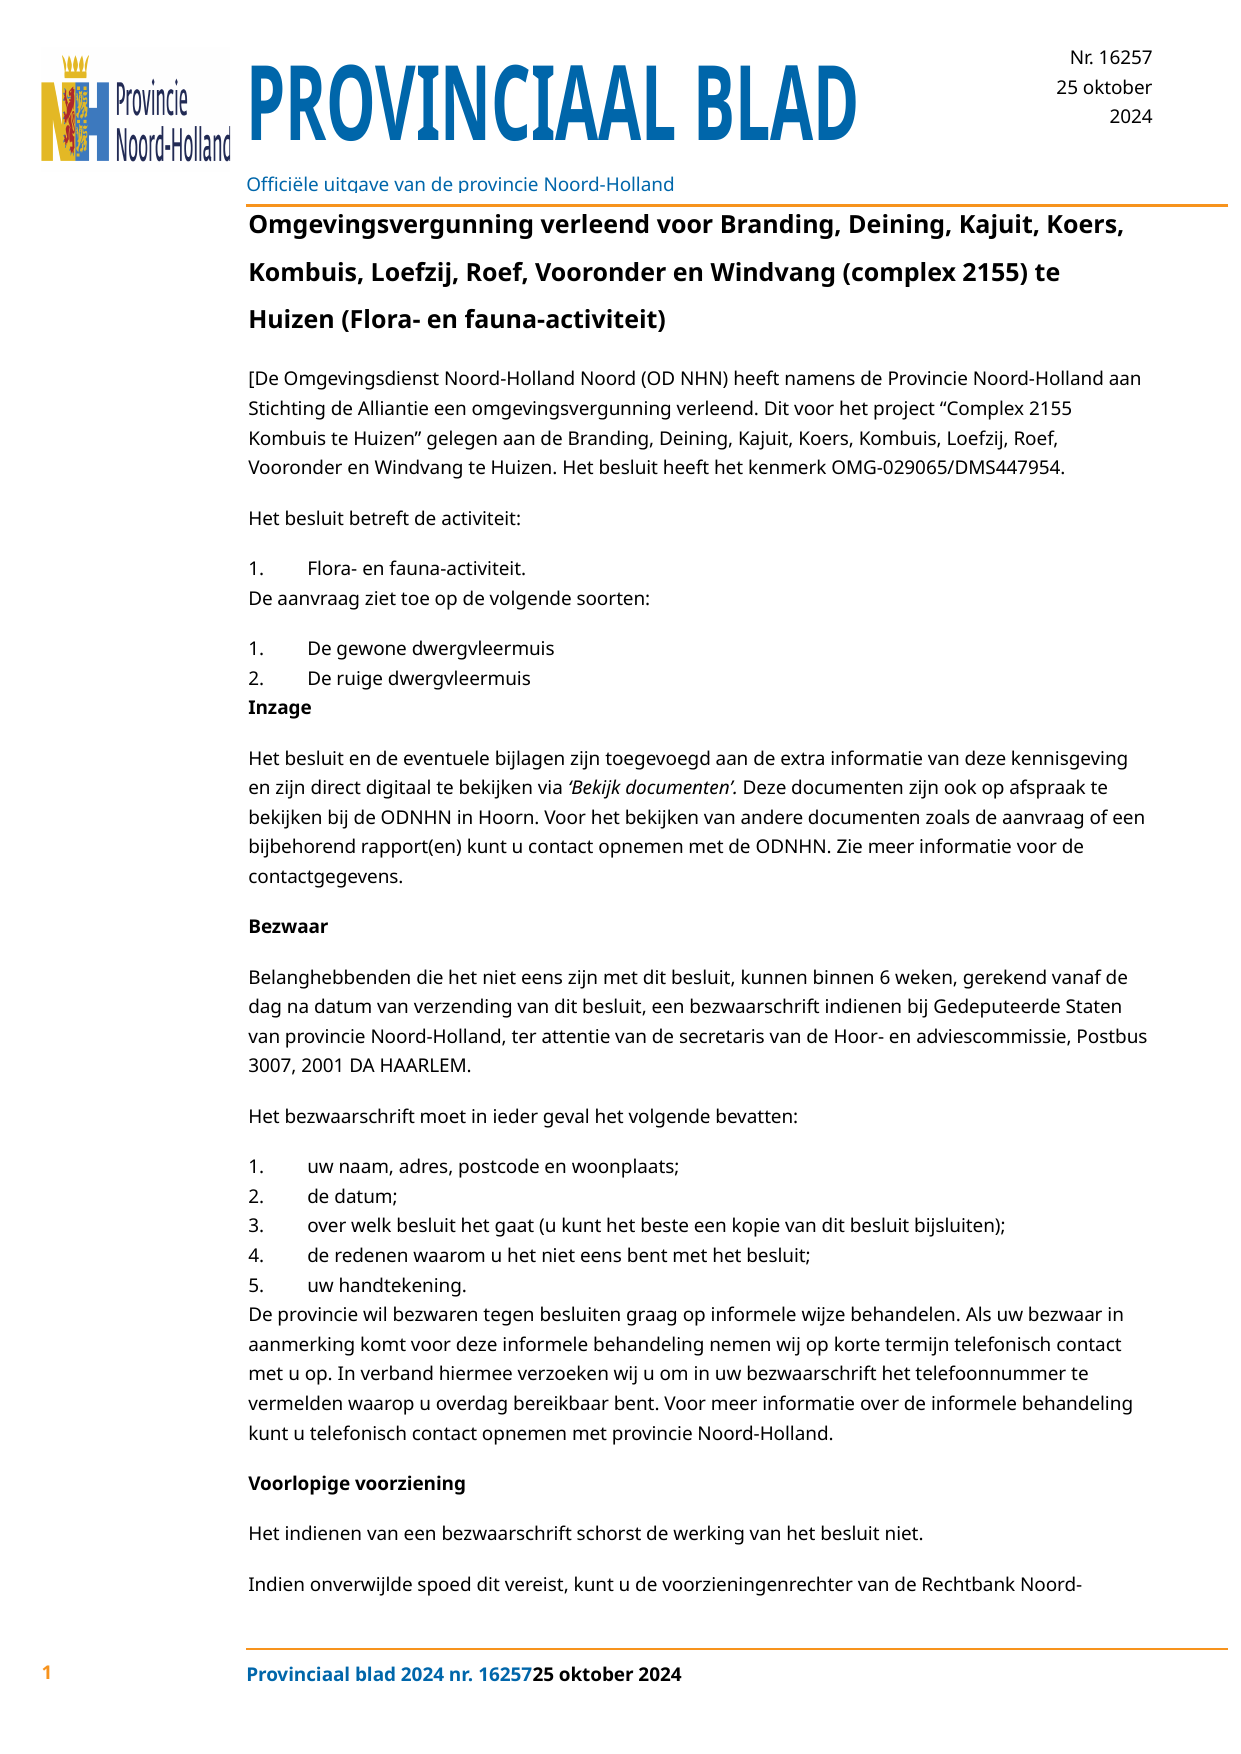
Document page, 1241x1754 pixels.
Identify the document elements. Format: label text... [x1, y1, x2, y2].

list uw handtekening. [248, 1272, 1152, 1297]
text De aanvraag ziet toe op de volgende soorten: [248, 585, 1152, 610]
list Flora- en fauna-activiteit. [248, 555, 1152, 581]
text Het besluit betreft de activiteit: [248, 505, 1152, 530]
text Het besluit en de eventuele bijlagen zijn toegevoegd aan de extra informatie van deze kennisgeving en zijn direct digitaal te bekijken via ‘Bekijk documenten’. Deze documenten zijn ook op afspraak te bekijken bij de ODNHN in Hoorn. Voor het bekijken van andere documenten zoals de aanvraag of een bijbehorend rapport(en) kunt u contact opnemen met de ODNHN. Zie meer informatie voor de contactgegevens. [248, 745, 1152, 889]
text Voorlopige voorziening [248, 1470, 1152, 1496]
list de redenen waarom u het niet eens bent met het besluit; [248, 1242, 1152, 1268]
text Belanghebbenden die het niet eens zijn met dit besluit, kunnen binnen 6 weken, gerekend vanaf de dag na datum van verzending van dit besluit, een bezwaarschrift indienen bij Gedeputeerde Staten van provincie Noord-Holland, ter attentie van de secretaris van de Hoor- en adviescommissie, Postbus 3007, 2001 DA HAARLEM. [248, 964, 1152, 1078]
list uw naam, adres, postcode en woonplaats; [248, 1153, 1152, 1179]
list de datum; [248, 1183, 1152, 1209]
text Bezwaar [248, 913, 1152, 939]
text [De Omgevingsdienst Noord-Holland Noord (OD NHN) heeft namens de Provincie Noord-Holland aan Stichting de Alliantie een omgevingsvergunning verleend. Dit voor het project “Complex 2155 Kombuis te Huizen” gelegen aan de Branding, Deining, Kajuit, Koers, Kombuis, Loefzij, Roef, Vooronder en Windvang te Huizen. Het besluit heeft het kenmerk OMG-029065/DMS447954. [248, 366, 1152, 480]
text Het bezwaarschrift moet in ieder geval het volgende bevatten: [248, 1103, 1152, 1129]
text De provincie wil bezwaren tegen besluiten graag op informele wijze behandelen. Als uw bezwaar in aanmerking komt voor deze informele behandeling nemen wij op korte termijn telefonisch contact met u op. In verband hiermee verzoeken wij u om in uw bezwaarschrift het telefoonnummer te vermelden waarop u overdag bereikbaar bent. Voor meer informatie over de informele behandeling kunt u telefonisch contact opnemen met provincie Noord-Holland. [248, 1301, 1152, 1445]
text Het indienen van een bezwaarschrift schorst de werking van het besluit niet. [248, 1521, 1152, 1546]
list over welk besluit het gaat (u kunt het beste een kopie van dit besluit bijsluiten); [248, 1213, 1152, 1238]
picture [41, 47, 231, 172]
text Omgevingsvergunning verleend voor Branding, Deining, Kajuit, Koers, Kombuis, Loefzij, Roef, Vooronder en Windvang (complex 2155) te Huizen (Flora- en fauna-activiteit) [248, 207, 1152, 336]
list De gewone dwergvleermuis [248, 635, 1152, 661]
list De ruige dwergvleermuis [248, 665, 1152, 690]
text Indien onverwijlde spoed dit vereist, kunt u de voorzieningenrechter van de Rechtbank Noord- [248, 1571, 1152, 1597]
text Inzage [248, 694, 1152, 720]
